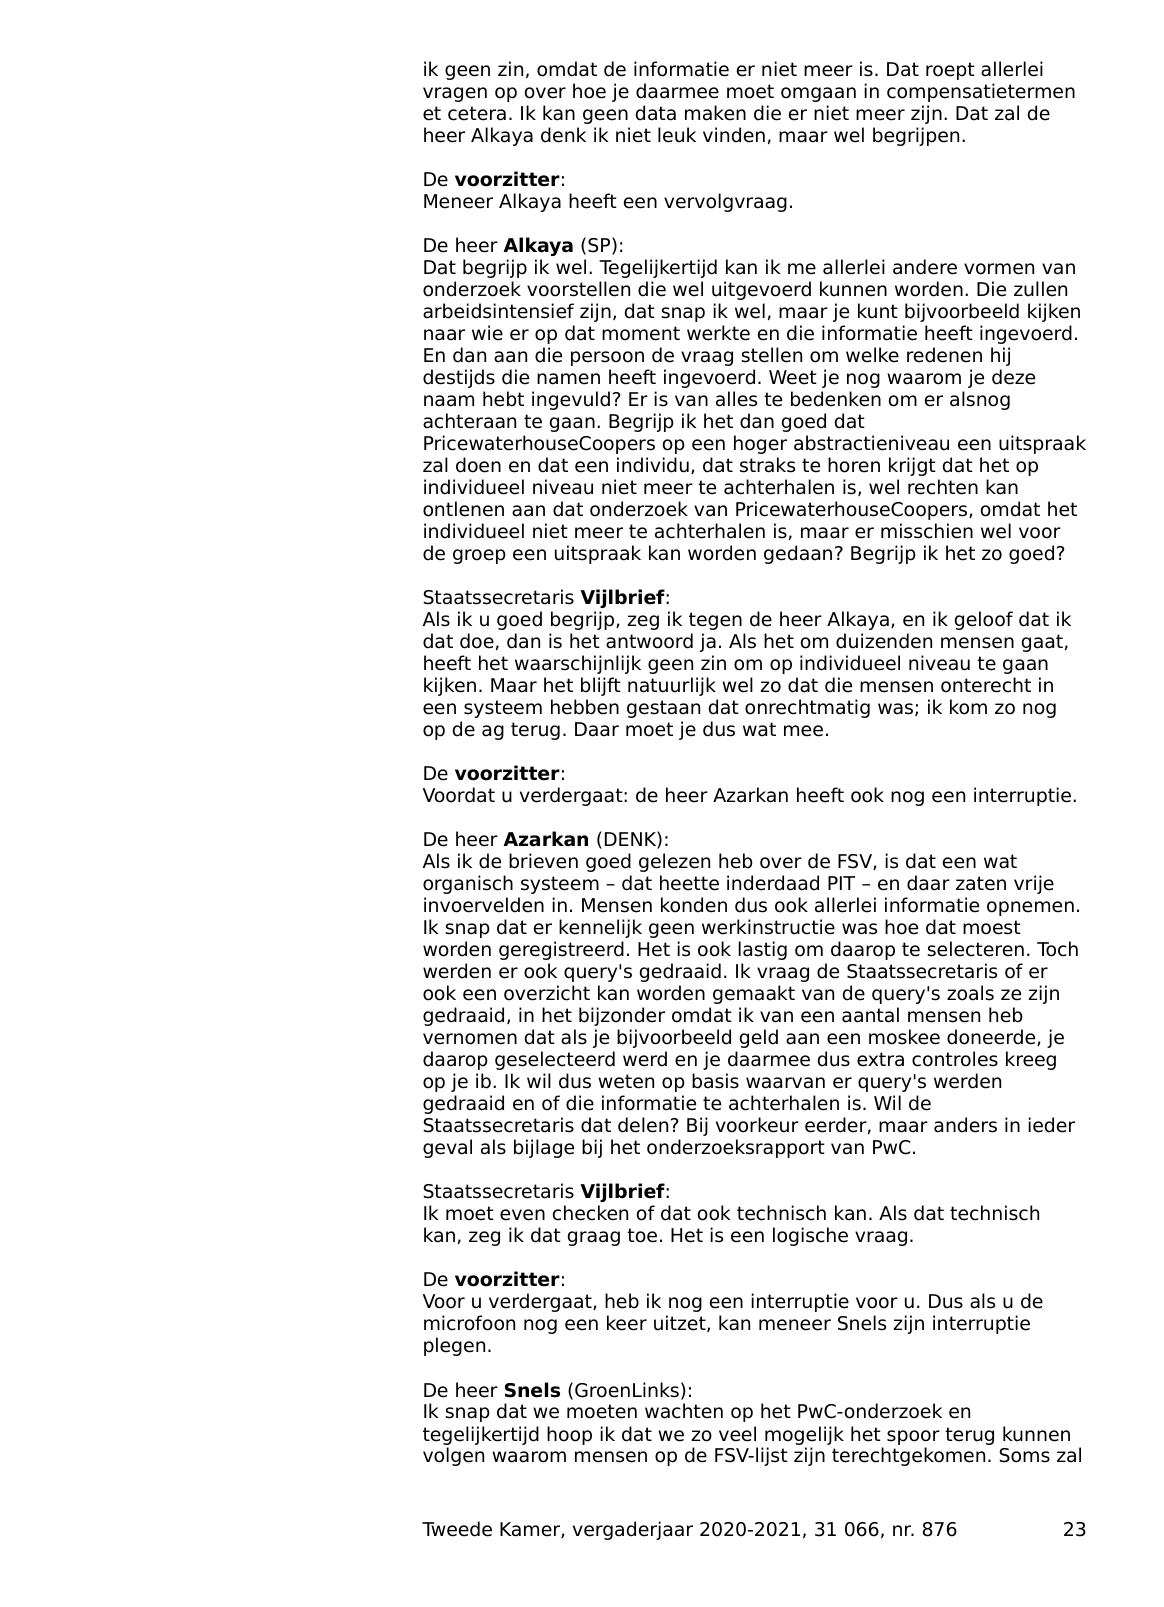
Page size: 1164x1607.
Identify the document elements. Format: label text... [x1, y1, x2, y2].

text Voor u verdergaat, heb ik nog een interruptie voor u. Dus als u de microfoon nog een keer uitzet, kan meneer Snels zijn interruptie plegen. [422, 1291, 1087, 1357]
text De voorzitter: [422, 1269, 1087, 1291]
text Ik snap dat we moeten wachten op het PwC-onderzoek en tegelijkertijd hoop ik dat we zo veel mogelijk het spoor terug kunnen volgen waarom mensen op de FSV-lijst zijn terechtgekomen. Soms zal [422, 1401, 1087, 1467]
text De voorzitter: [422, 763, 1087, 785]
text Meneer Alkaya heeft een vervolgvraag. [422, 191, 1087, 213]
text Staatssecretaris Vijlbrief: [422, 587, 1087, 609]
text Voordat u verdergaat: de heer Azarkan heeft ook nog een interruptie. [422, 785, 1087, 807]
text De heer Snels (GroenLinks): [422, 1379, 1087, 1401]
text De voorzitter: [422, 169, 1087, 191]
text Als ik u goed begrijp, zeg ik tegen de heer Alkaya, en ik geloof dat ik dat doe, dan is het antwoord ja. Als het om duizenden mensen gaat, heeft het waarschijnlijk geen zin om op individueel niveau te gaan kijken. Maar het blijft natuurlijk wel zo dat die mensen onterecht in een systeem hebben gestaan dat onrechtmatig was; ik kom zo nog op de ag terug. Daar moet je dus wat mee. [422, 609, 1087, 741]
text De heer Azarkan (DENK): [422, 829, 1087, 851]
text Dat begrijp ik wel. Tegelijkertijd kan ik me allerlei andere vormen van onderzoek voorstellen die wel uitgevoerd kunnen worden. Die zullen arbeidsintensief zijn, dat snap ik wel, maar je kunt bijvoorbeeld kijken naar wie er op dat moment werkte en die informatie heeft ingevoerd. En dan aan die persoon de vraag stellen om welke redenen hij destijds die namen heeft ingevoerd. Weet je nog waarom je deze naam hebt ingevuld? Er is van alles te bedenken om er alsnog achteraan te gaan. Begrijp ik het dan goed dat PricewaterhouseCoopers op een hoger abstractieniveau een uitspraak zal doen en dat een individu, dat straks te horen krijgt dat het op individueel niveau niet meer te achterhalen is, wel rechten kan ontlenen aan dat onderzoek van PricewaterhouseCoopers, omdat het individueel niet meer te achterhalen is, maar er misschien wel voor de groep een uitspraak kan worden gedaan? Begrijp ik het zo goed? [422, 257, 1087, 565]
text De heer Alkaya (SP): [422, 235, 1087, 257]
text ik geen zin, omdat de informatie er niet meer is. Dat roept allerlei vragen op over hoe je daarmee moet omgaan in compensatietermen et cetera. Ik kan geen data maken die er niet meer zijn. Dat zal de heer Alkaya denk ik niet leuk vinden, maar wel begrijpen. [422, 59, 1087, 147]
text Staatssecretaris Vijlbrief: [422, 1181, 1087, 1203]
text Ik moet even checken of dat ook technisch kan. Als dat technisch kan, zeg ik dat graag toe. Het is een logische vraag. [422, 1203, 1087, 1247]
text Als ik de brieven goed gelezen heb over de FSV, is dat een wat organisch systeem – dat heette inderdaad PIT – en daar zaten vrije invoervelden in. Mensen konden dus ook allerlei informatie opnemen. Ik snap dat er kennelijk geen werkinstructie was hoe dat moest worden geregistreerd. Het is ook lastig om daarop te selecteren. Toch werden er ook query's gedraaid. Ik vraag de Staatssecretaris of er ook een overzicht kan worden gemaakt van de query's zoals ze zijn gedraaid, in het bijzonder omdat ik van een aantal mensen heb vernomen dat als je bijvoorbeeld geld aan een moskee doneerde, je daarop geselecteerd werd en je daarmee dus extra controles kreeg op je ib. Ik wil dus weten op basis waarvan er query's werden gedraaid en of die informatie te achterhalen is. Wil de Staatssecretaris dat delen? Bij voorkeur eerder, maar anders in ieder geval als bijlage bij het onderzoeksrapport van PwC. [422, 851, 1087, 1159]
